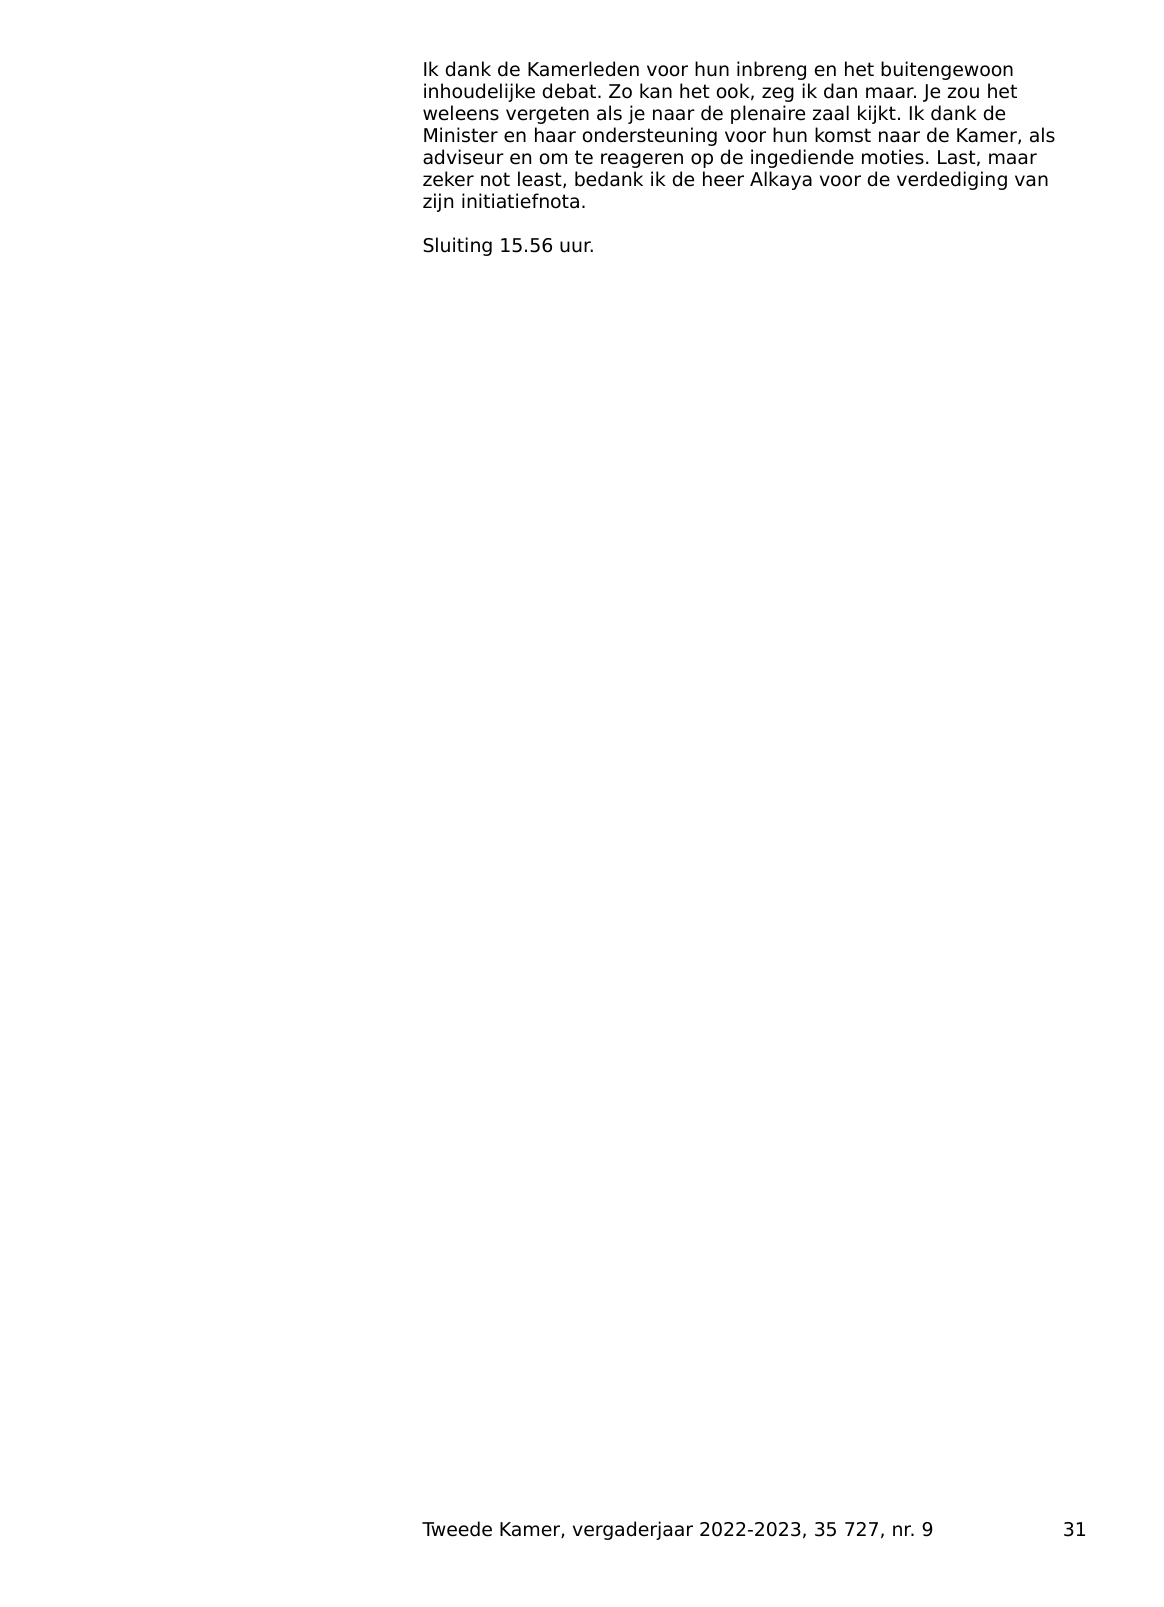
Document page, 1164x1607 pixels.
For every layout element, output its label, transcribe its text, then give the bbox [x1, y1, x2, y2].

text Ik dank de Kamerleden voor hun inbreng en het buitengewoon inhoudelijke debat. Zo kan het ook, zeg ik dan maar. Je zou het weleens vergeten als je naar de plenaire zaal kijkt. Ik dank de Minister en haar ondersteuning voor hun komst naar de Kamer, als adviseur en om te reageren op de ingediende moties. Last, maar zeker not least, bedank ik de heer Alkaya voor de verdediging van zijn initiatiefnota. [422, 59, 1087, 213]
text Sluiting 15.56 uur. [422, 235, 1087, 257]
